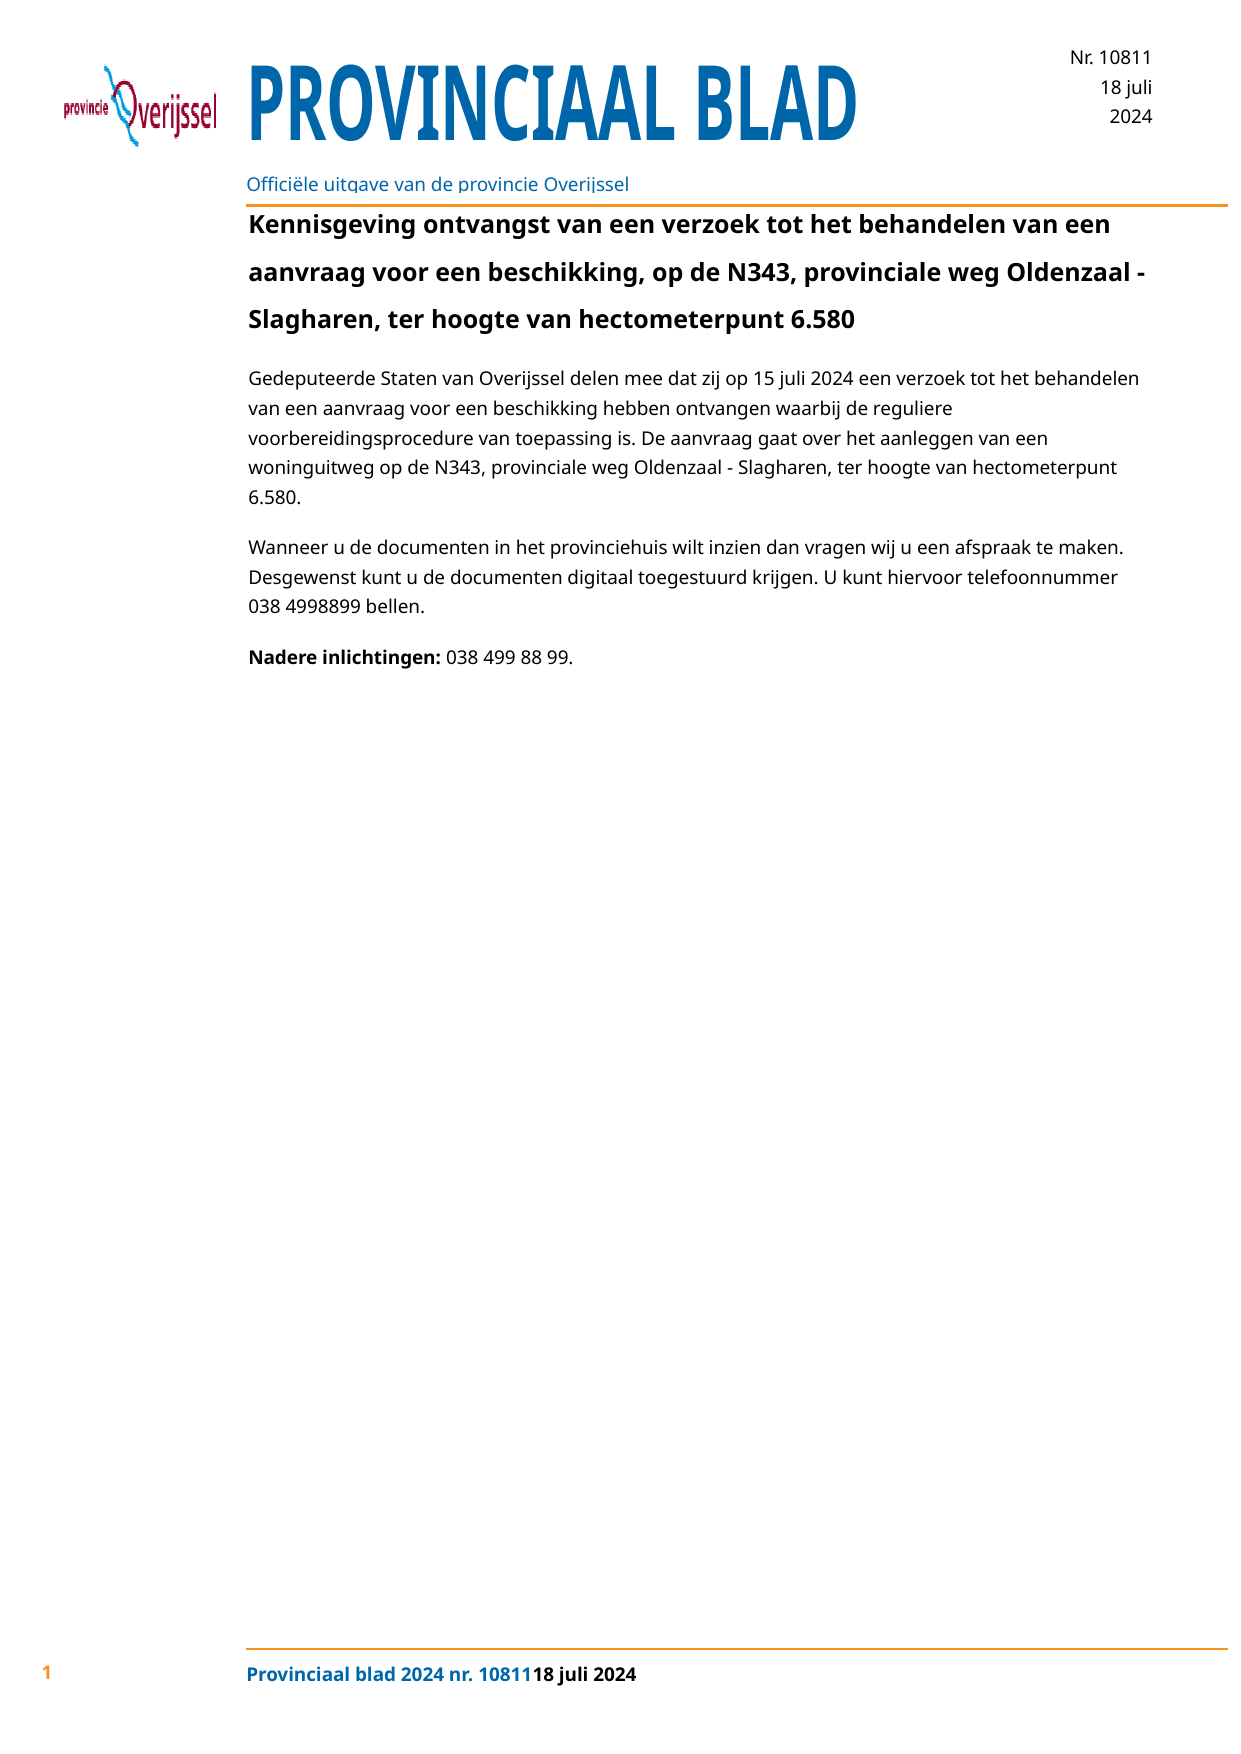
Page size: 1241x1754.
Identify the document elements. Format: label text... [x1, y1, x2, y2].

picture [41, 47, 231, 172]
text Gedeputeerde Staten van Overijssel delen mee dat zij op 15 juli 2024 een verzoek tot het behandelen van een aanvraag voor een beschikking hebben ontvangen waarbij de reguliere voorbereidingsprocedure van toepassing is. De aanvraag gaat over het aanleggen van een woninguitweg op de N343, provinciale weg Oldenzaal - Slagharen, ter hoogte van hectometerpunt 6.580. [248, 366, 1152, 509]
text Nadere inlichtingen: 038 499 88 99. [248, 644, 1152, 669]
text Kennisgeving ontvangst van een verzoek tot het behandelen van een aanvraag voor een beschikking, op de N343, provinciale weg Oldenzaal - Slagharen, ter hoogte van hectometerpunt 6.580 [248, 207, 1152, 336]
text Wanneer u de documenten in het provinciehuis wilt inzien dan vragen wij u een afspraak te maken. Desgewenst kunt u de documenten digitaal toegestuurd krijgen. U kunt hiervoor telefoonnummer 038 4998899 bellen. [248, 534, 1152, 619]
